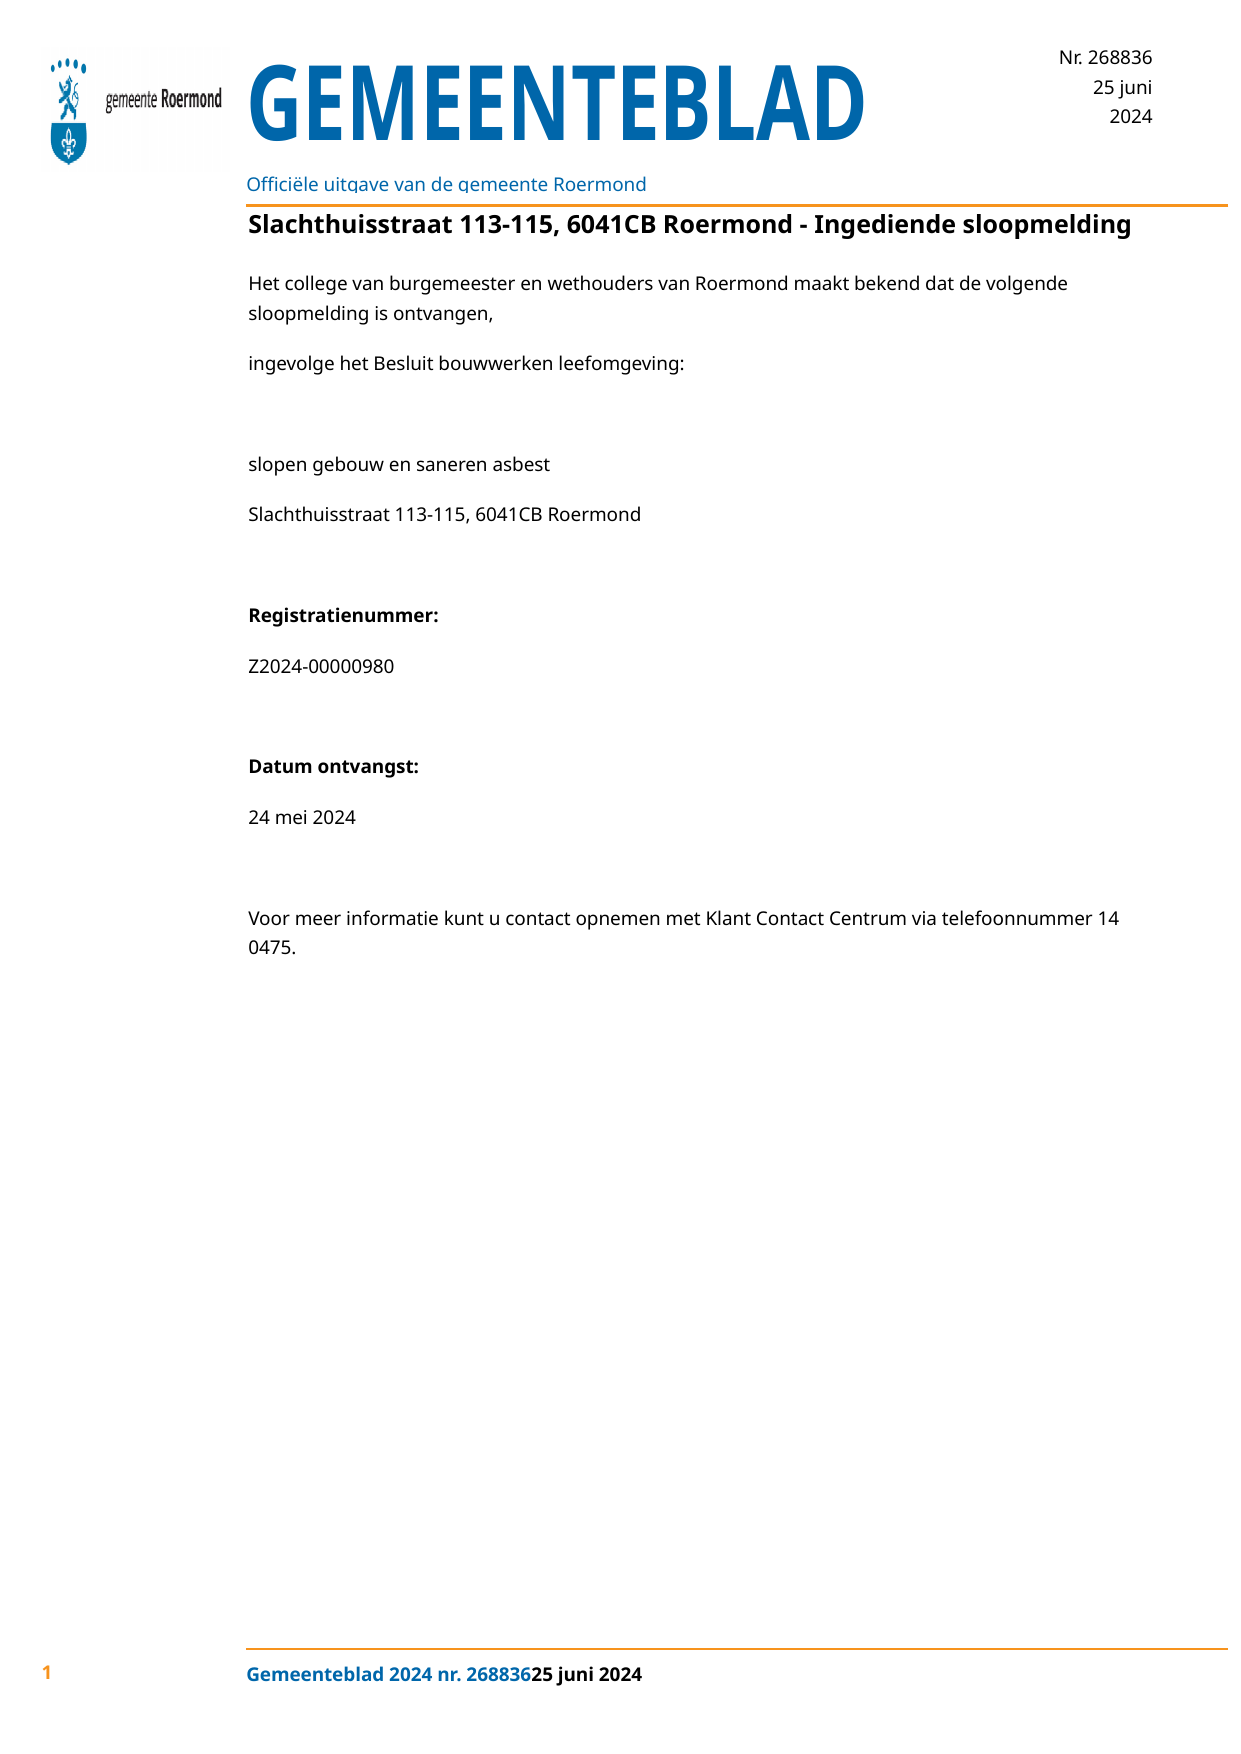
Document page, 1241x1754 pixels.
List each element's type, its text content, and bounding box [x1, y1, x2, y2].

text Slachthuisstraat 113-115, 6041CB Roermond - Ingediende sloopmelding [248, 207, 1152, 241]
text Registratienummer: [248, 602, 1152, 628]
text 24 mei 2024 [248, 804, 1152, 830]
text Slachthuisstraat 113-115, 6041CB Roermond [248, 502, 1152, 527]
text Het college van burgemeester en wethouders van Roermond maakt bekend dat de volgende sloopmelding is ontvangen, [248, 270, 1152, 326]
text slopen gebouw en saneren asbest [248, 451, 1152, 477]
text Voor meer informatie kunt u contact opnemen met Klant Contact Centrum via telefoonnummer 14 0475. [248, 905, 1152, 960]
picture [41, 47, 231, 172]
text ingevolge het Besluit bouwwerken leefomgeving: [248, 350, 1152, 376]
text Datum ontvangst: [248, 754, 1152, 779]
text Z2024-00000980 [248, 653, 1152, 678]
